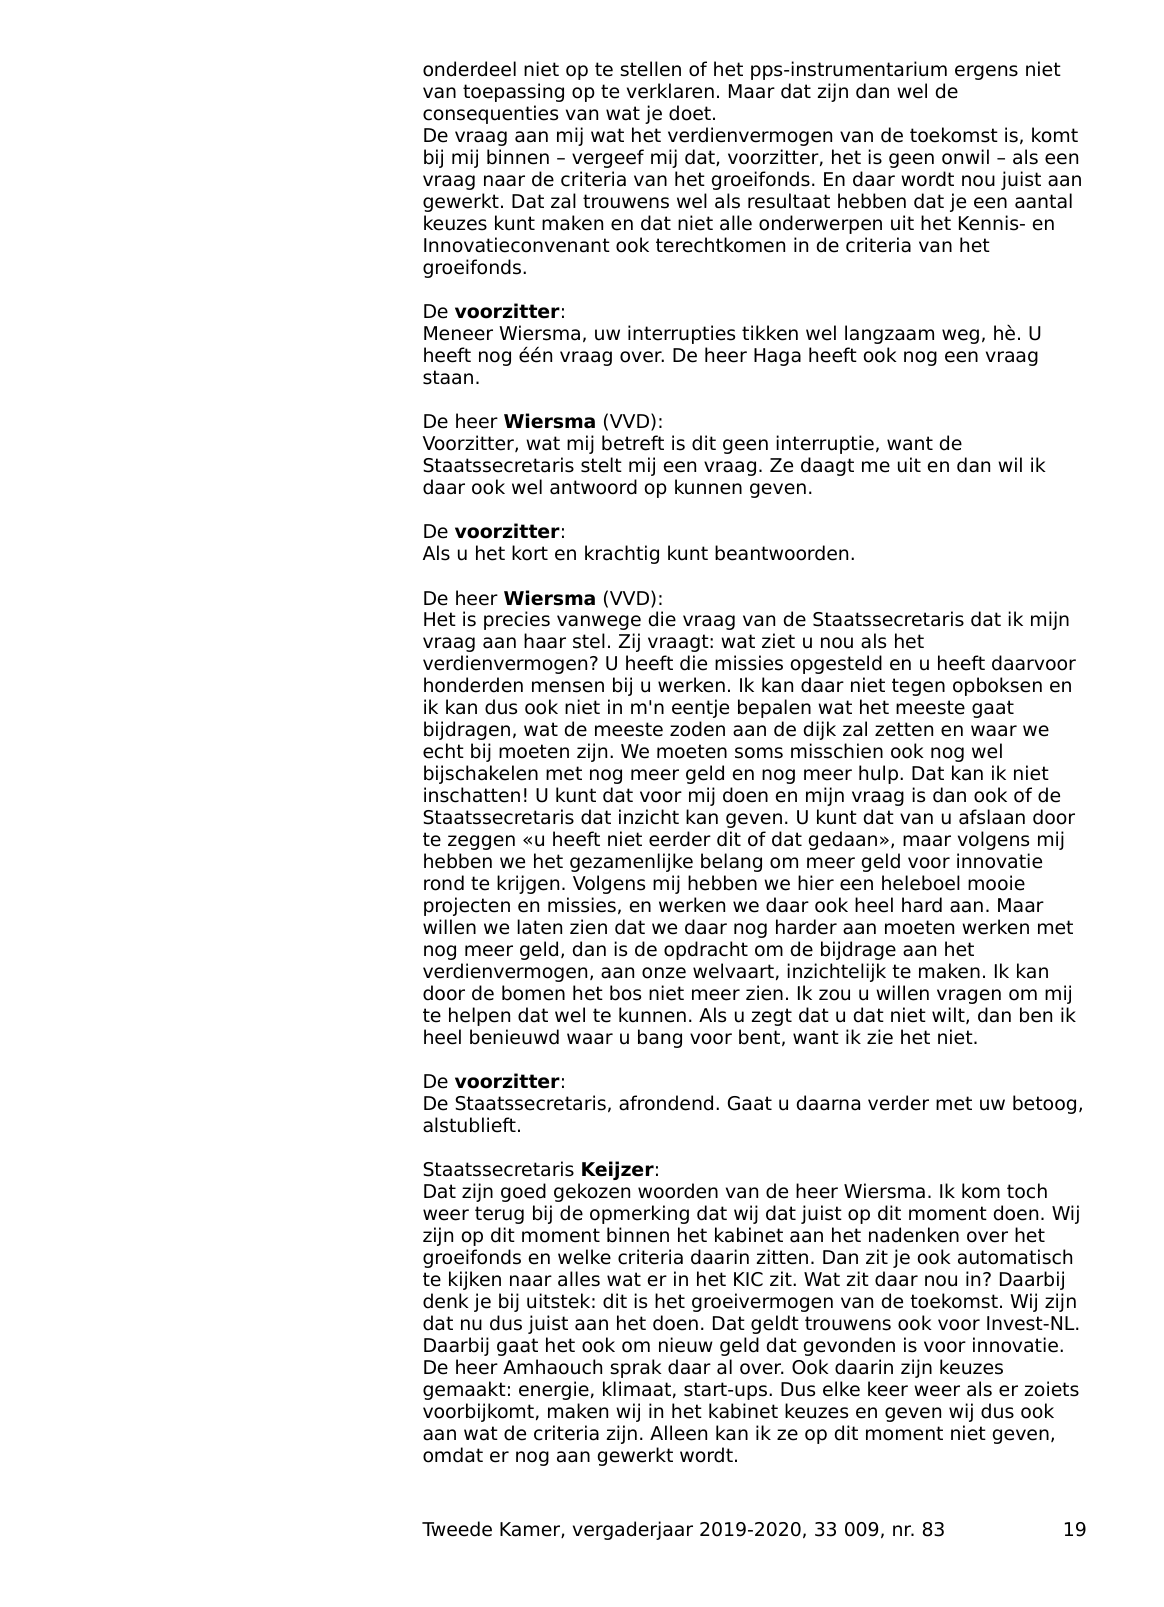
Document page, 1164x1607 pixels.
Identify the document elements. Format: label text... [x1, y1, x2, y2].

text Staatssecretaris Keijzer: [422, 1159, 1087, 1181]
text Meneer Wiersma, uw interrupties tikken wel langzaam weg, hè. U heeft nog één vraag over. De heer Haga heeft ook nog een vraag staan. [422, 323, 1087, 389]
text De Staatssecretaris, afrondend. Gaat u daarna verder met uw betoog, alstublieft. [422, 1093, 1087, 1137]
text De voorzitter: [422, 1071, 1087, 1093]
text De voorzitter: [422, 301, 1087, 323]
text De voorzitter: [422, 521, 1087, 543]
text Dat zijn goed gekozen woorden van de heer Wiersma. Ik kom toch weer terug bij de opmerking dat wij dat juist op dit moment doen. Wij zijn op dit moment binnen het kabinet aan het nadenken over het groeifonds en welke criteria daarin zitten. Dan zit je ook automatisch te kijken naar alles wat er in het KIC zit. Wat zit daar nou in? Daarbij denk je bij uitstek: dit is het groeivermogen van de toekomst. Wij zijn dat nu dus juist aan het doen. Dat geldt trouwens ook voor Invest-NL. Daarbij gaat het ook om nieuw geld dat gevonden is voor innovatie. De heer Amhaouch sprak daar al over. Ook daarin zijn keuzes gemaakt: energie, klimaat, start-ups. Dus elke keer weer als er zoiets voorbijkomt, maken wij in het kabinet keuzes en geven wij dus ook aan wat de criteria zijn. Alleen kan ik ze op dit moment niet geven, omdat er nog aan gewerkt wordt. [422, 1181, 1087, 1467]
text De heer Wiersma (VVD): [422, 411, 1087, 433]
text Voorzitter, wat mij betreft is dit geen interruptie, want de Staatssecretaris stelt mij een vraag. Ze daagt me uit en dan wil ik daar ook wel antwoord op kunnen geven. [422, 433, 1087, 499]
text Het is precies vanwege die vraag van de Staatssecretaris dat ik mijn vraag aan haar stel. Zij vraagt: wat ziet u nou als het verdienvermogen? U heeft die missies opgesteld en u heeft daarvoor honderden mensen bij u werken. Ik kan daar niet tegen opboksen en ik kan dus ook niet in m'n eentje bepalen wat het meeste gaat bijdragen, wat de meeste zoden aan de dijk zal zetten en waar we echt bij moeten zijn. We moeten soms misschien ook nog wel bijschakelen met nog meer geld en nog meer hulp. Dat kan ik niet inschatten! U kunt dat voor mij doen en mijn vraag is dan ook of de Staatssecretaris dat inzicht kan geven. U kunt dat van u afslaan door te zeggen «u heeft niet eerder dit of dat gedaan», maar volgens mij hebben we het gezamenlijke belang om meer geld voor innovatie rond te krijgen. Volgens mij hebben we hier een heleboel mooie projecten en missies, en werken we daar ook heel hard aan. Maar willen we laten zien dat we daar nog harder aan moeten werken met nog meer geld, dan is de opdracht om de bijdrage aan het verdienvermogen, aan onze welvaart, inzichtelijk te maken. Ik kan door de bomen het bos niet meer zien. Ik zou u willen vragen om mij te helpen dat wel te kunnen. Als u zegt dat u dat niet wilt, dan ben ik heel benieuwd waar u bang voor bent, want ik zie het niet. [422, 609, 1087, 1049]
text De vraag aan mij wat het verdienvermogen van de toekomst is, komt bij mij binnen – vergeef mij dat, voorzitter, het is geen onwil – als een vraag naar de criteria van het groeifonds. En daar wordt nou juist aan gewerkt. Dat zal trouwens wel als resultaat hebben dat je een aantal keuzes kunt maken en dat niet alle onderwerpen uit het Kennis- en Innovatieconvenant ook terechtkomen in de criteria van het groeifonds. [422, 125, 1087, 279]
text De heer Wiersma (VVD): [422, 587, 1087, 609]
text Als u het kort en krachtig kunt beantwoorden. [422, 543, 1087, 565]
text onderdeel niet op te stellen of het pps-instrumentarium ergens niet van toepassing op te verklaren. Maar dat zijn dan wel de consequenties van wat je doet. [422, 59, 1087, 125]
